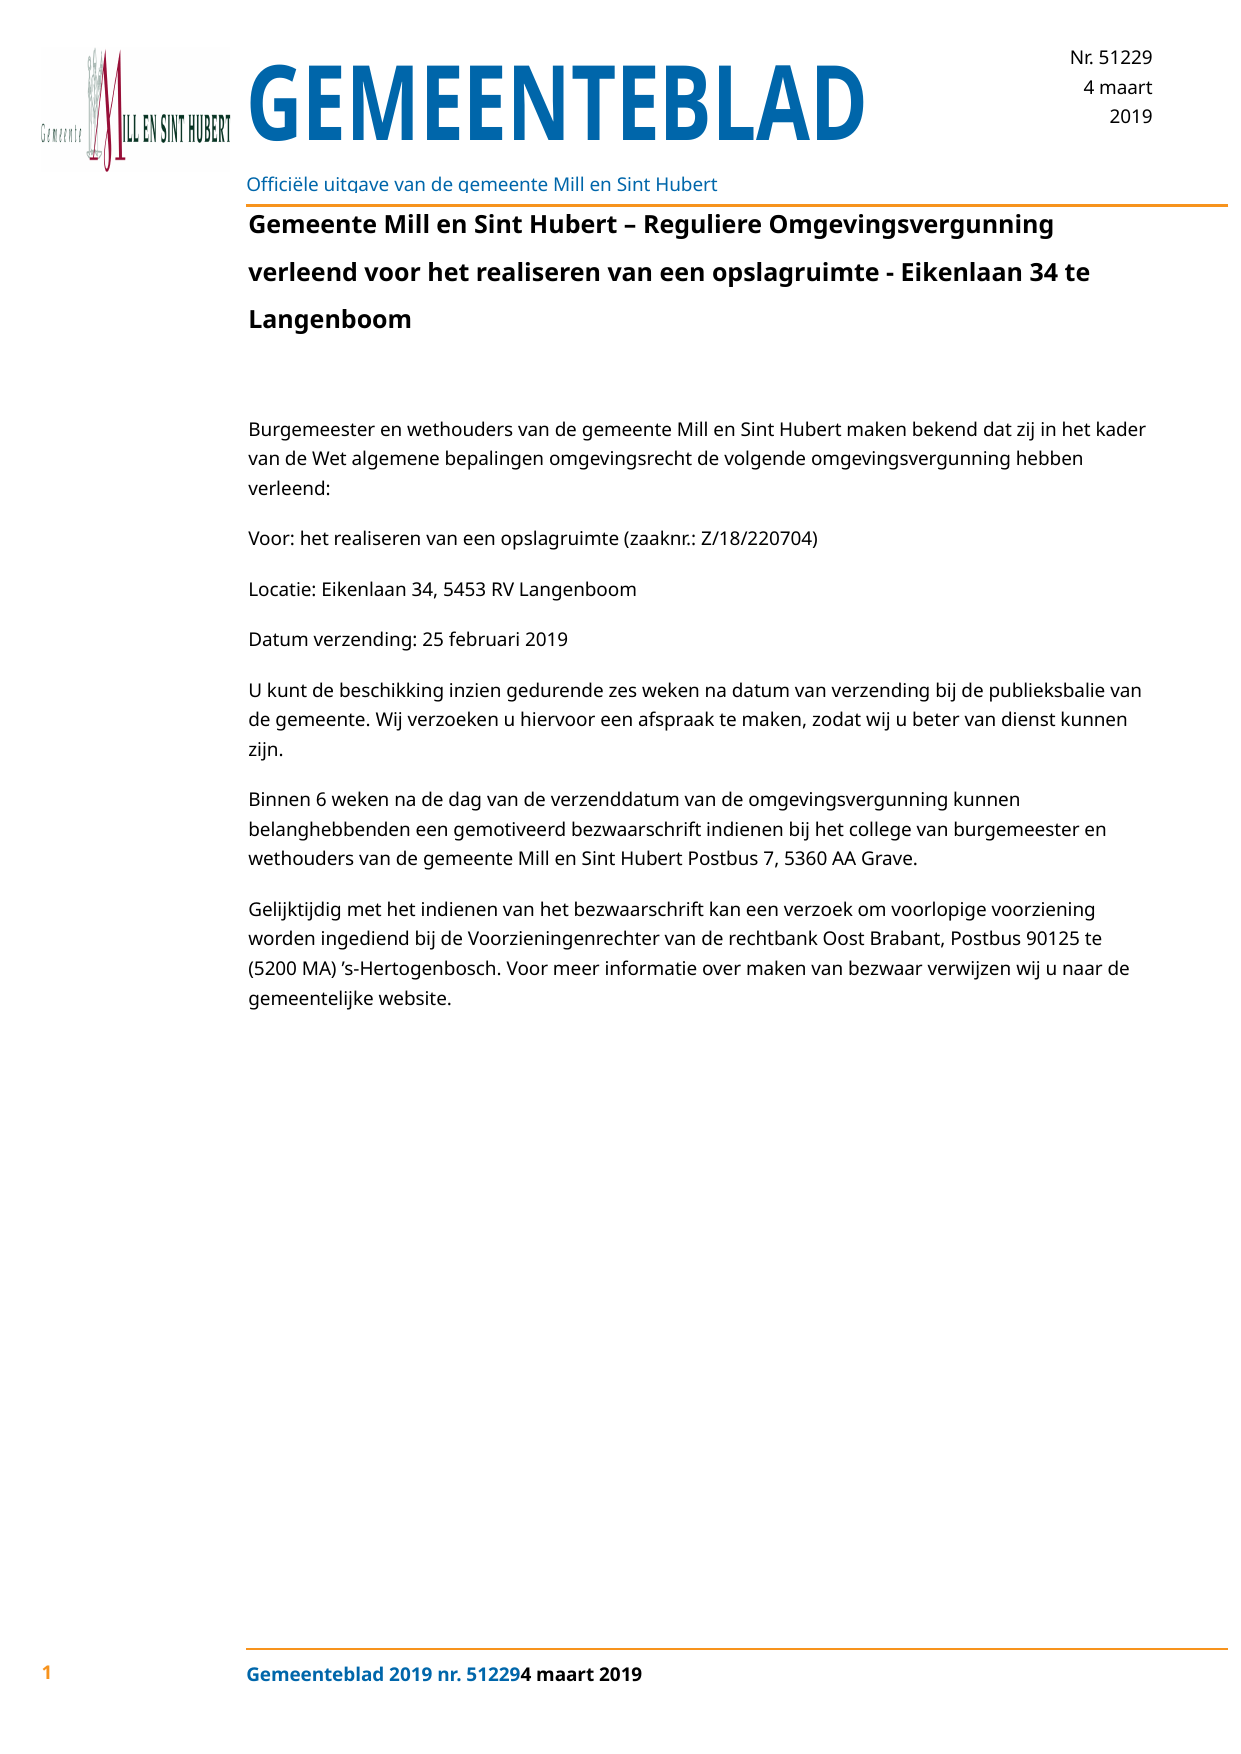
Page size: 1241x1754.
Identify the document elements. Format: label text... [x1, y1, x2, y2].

text Burgemeester en wethouders van de gemeente Mill en Sint Hubert maken bekend dat zij in het kader van de Wet algemene bepalingen omgevingsrecht de volgende omgevingsvergunning hebben verleend: [248, 416, 1152, 501]
text Gelijktijdig met het indienen van het bezwaarschrift kan een verzoek om voorlopige voorziening worden ingediend bij de Voorzieningenrechter van de rechtbank Oost Brabant, Postbus 90125 te (5200 MA) ’s-Hertogenbosch. Voor meer informatie over maken van bezwaar verwijzen wij u naar de gemeentelijke website. [248, 896, 1152, 1010]
text Datum verzending: 25 februari 2019 [248, 626, 1152, 652]
text Gemeente Mill en Sint Hubert – Reguliere Omgevingsvergunning verleend voor het realiseren van een opslagruimte - Eikenlaan 34 te Langenboom [248, 207, 1152, 336]
text Binnen 6 weken na de dag van de verzenddatum van de omgevingsvergunning kunnen belanghebbenden een gemotiveerd bezwaarschrift indienen bij het college van burgemeester en wethouders van de gemeente Mill en Sint Hubert Postbus 7, 5360 AA Grave. [248, 786, 1152, 871]
text U kunt de beschikking inzien gedurende zes weken na datum van verzending bij de publieksbalie van de gemeente. Wij verzoeken u hiervoor een afspraak te maken, zodat wij u beter van dienst kunnen zijn. [248, 677, 1152, 762]
text Voor: het realiseren van een opslagruimte (zaaknr.: Z/18/220704) [248, 526, 1152, 551]
picture [41, 47, 231, 172]
text Locatie: Eikenlaan 34, 5453 RV Langenboom [248, 576, 1152, 602]
